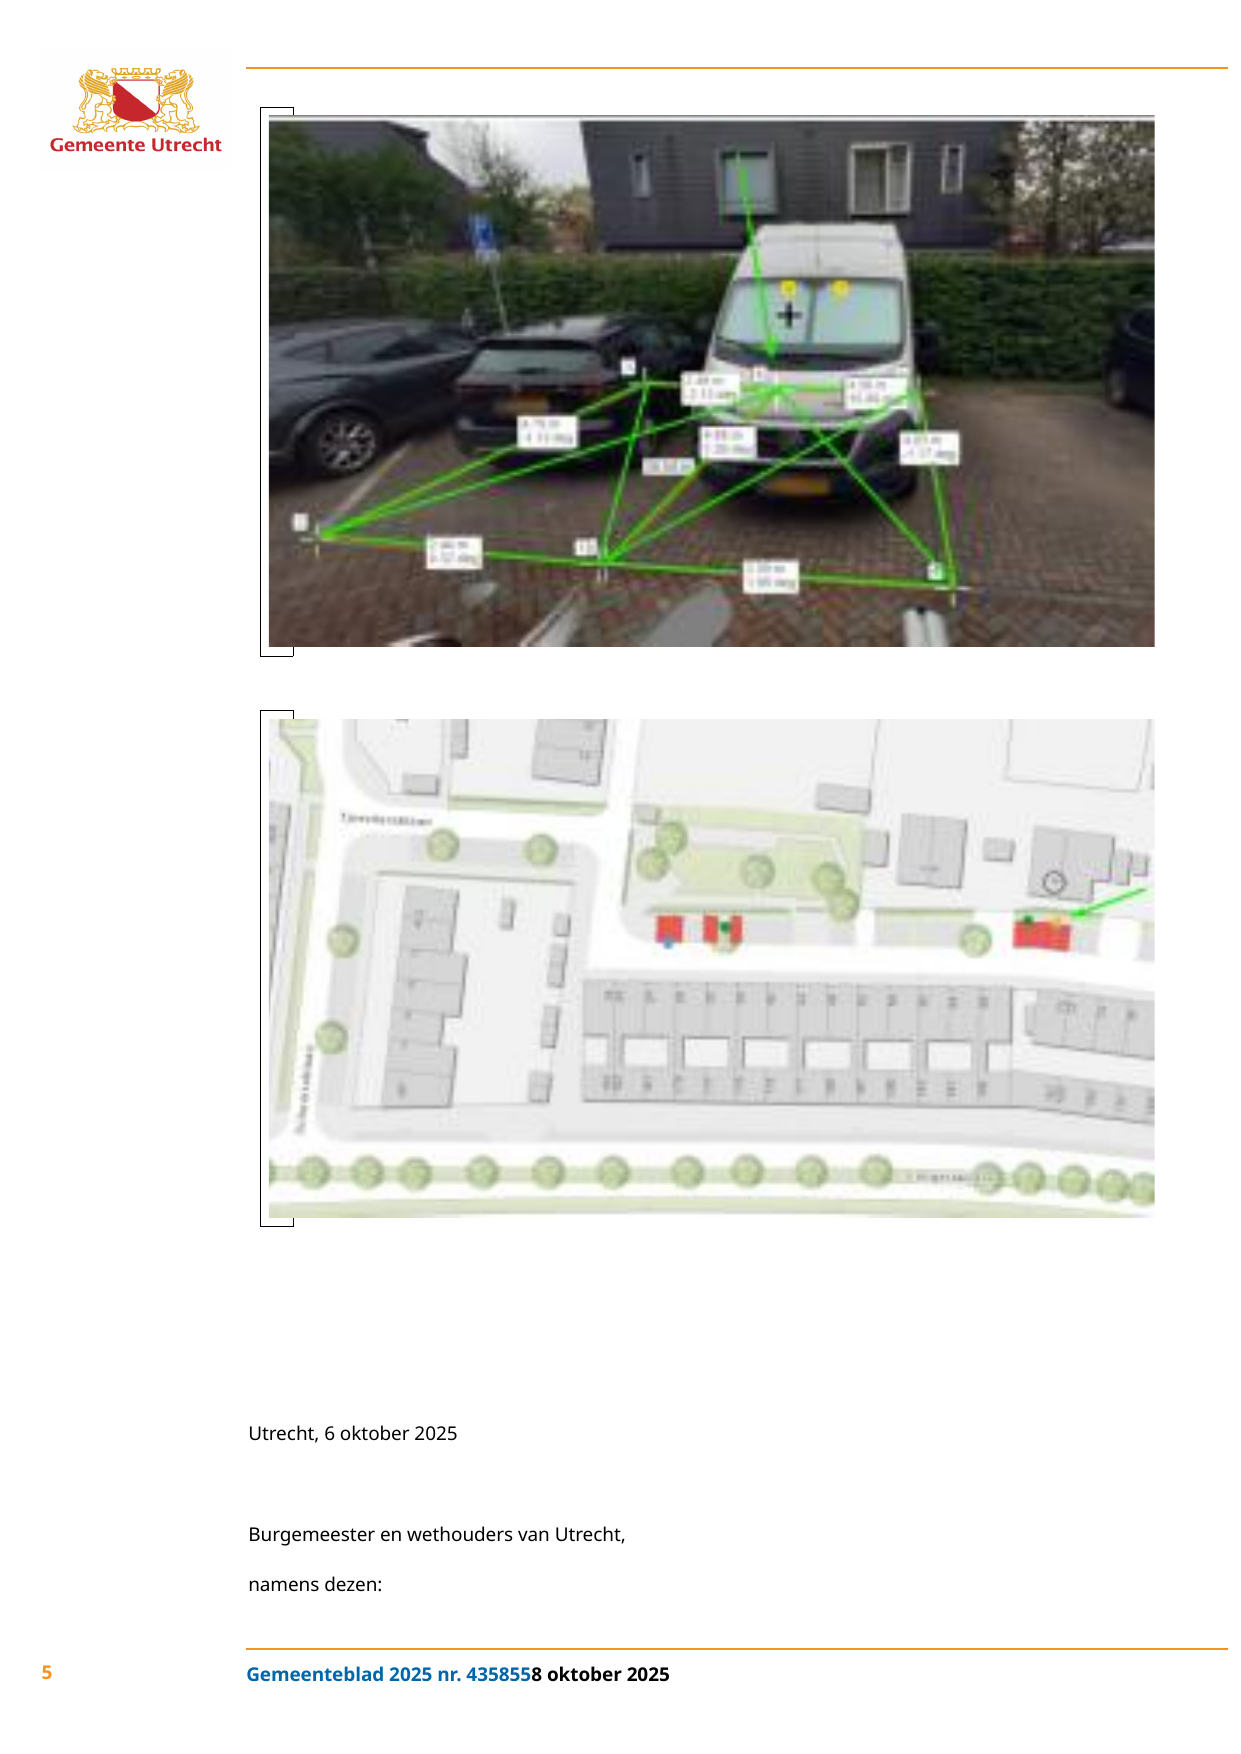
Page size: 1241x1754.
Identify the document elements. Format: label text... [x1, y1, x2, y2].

picture [268, 719, 1155, 1218]
picture [268, 115, 1155, 647]
text Burgemeester en wethouders van Utrecht, [248, 1521, 1152, 1546]
text Utrecht, 6 oktober 2025 [248, 1420, 1152, 1446]
picture [41, 47, 231, 172]
text namens dezen: [248, 1571, 1152, 1597]
